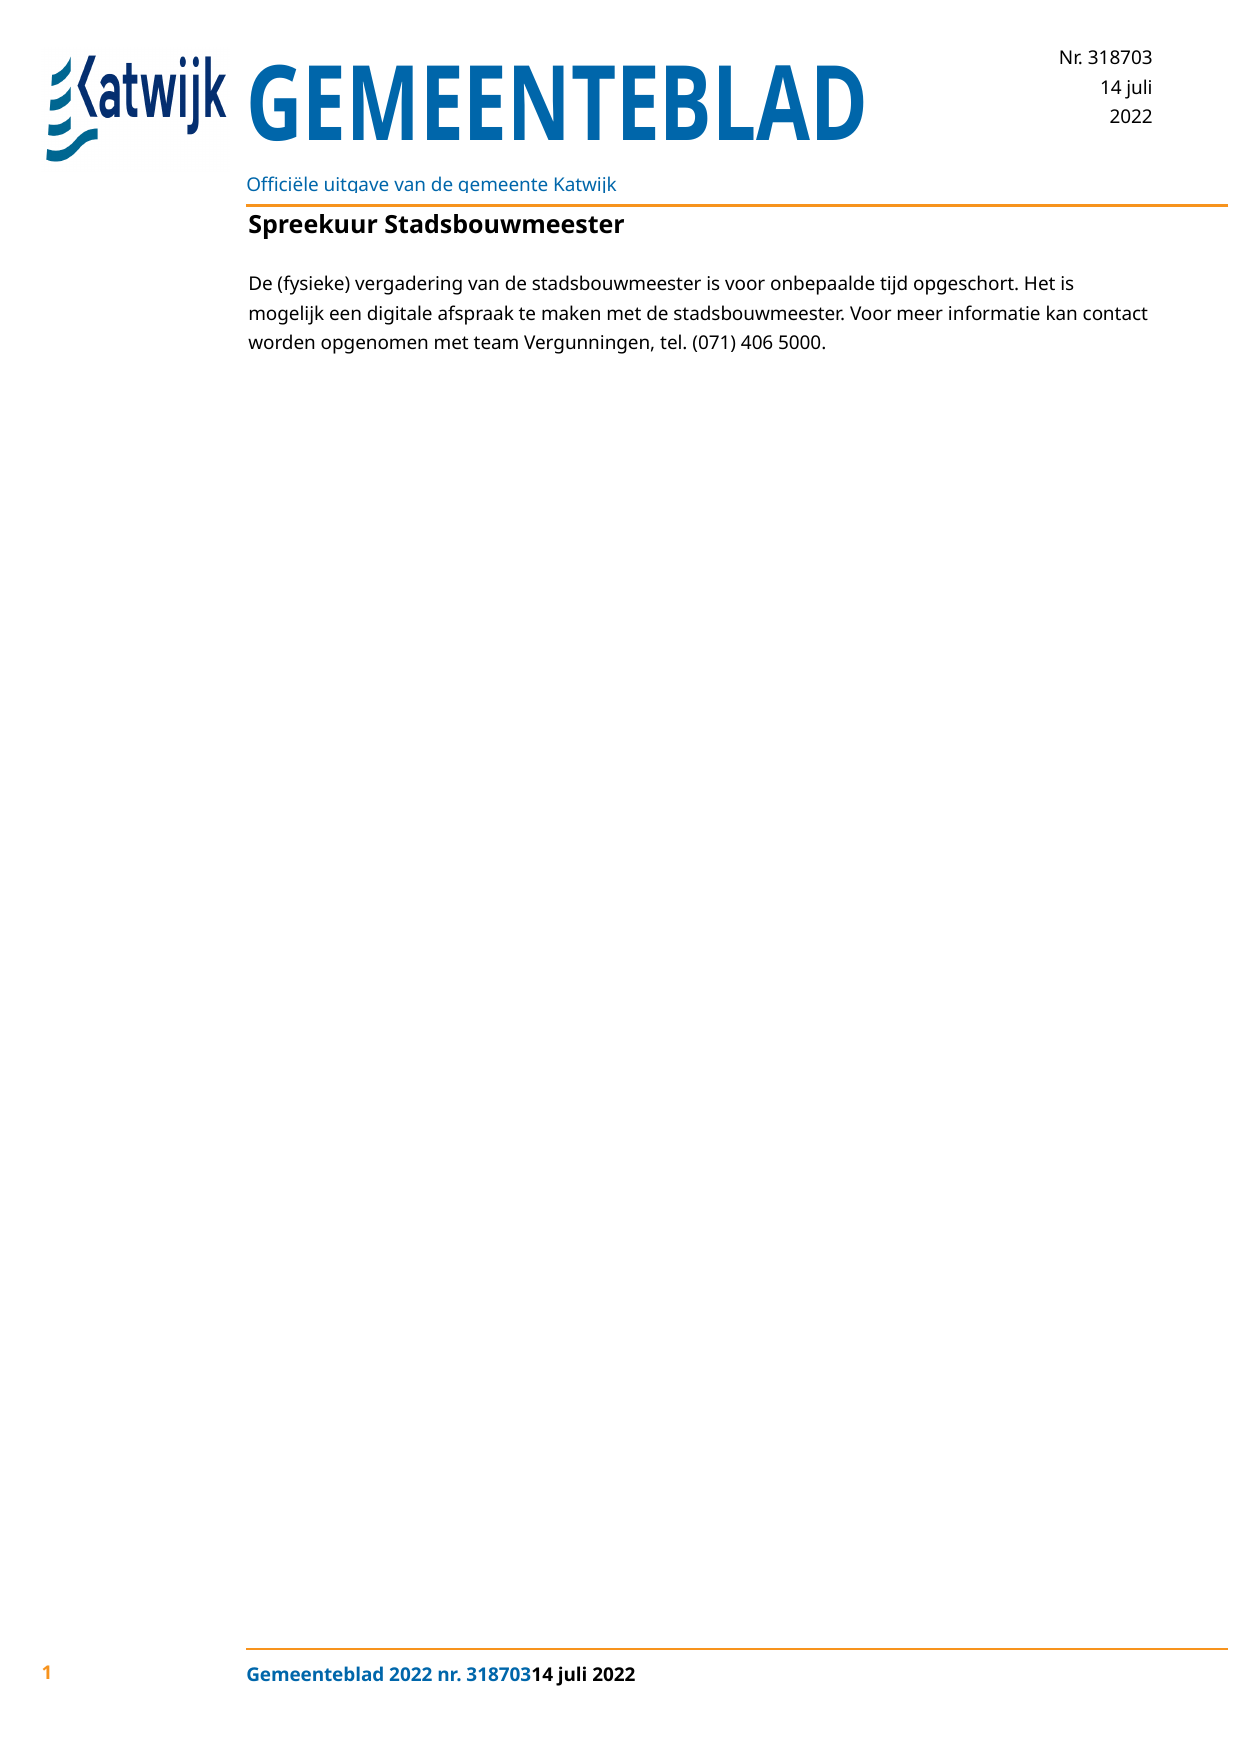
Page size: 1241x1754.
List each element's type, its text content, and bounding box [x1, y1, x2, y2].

text De (fysieke) vergadering van de stadsbouwmeester is voor onbepaalde tijd opgeschort. Het is mogelijk een digitale afspraak te maken met de stadsbouwmeester. Voor meer informatie kan contact worden opgenomen met team Vergunningen, tel. (071) 406 5000. [248, 270, 1152, 355]
text Spreekuur Stadsbouwmeester [248, 207, 1152, 241]
picture [41, 47, 231, 172]
